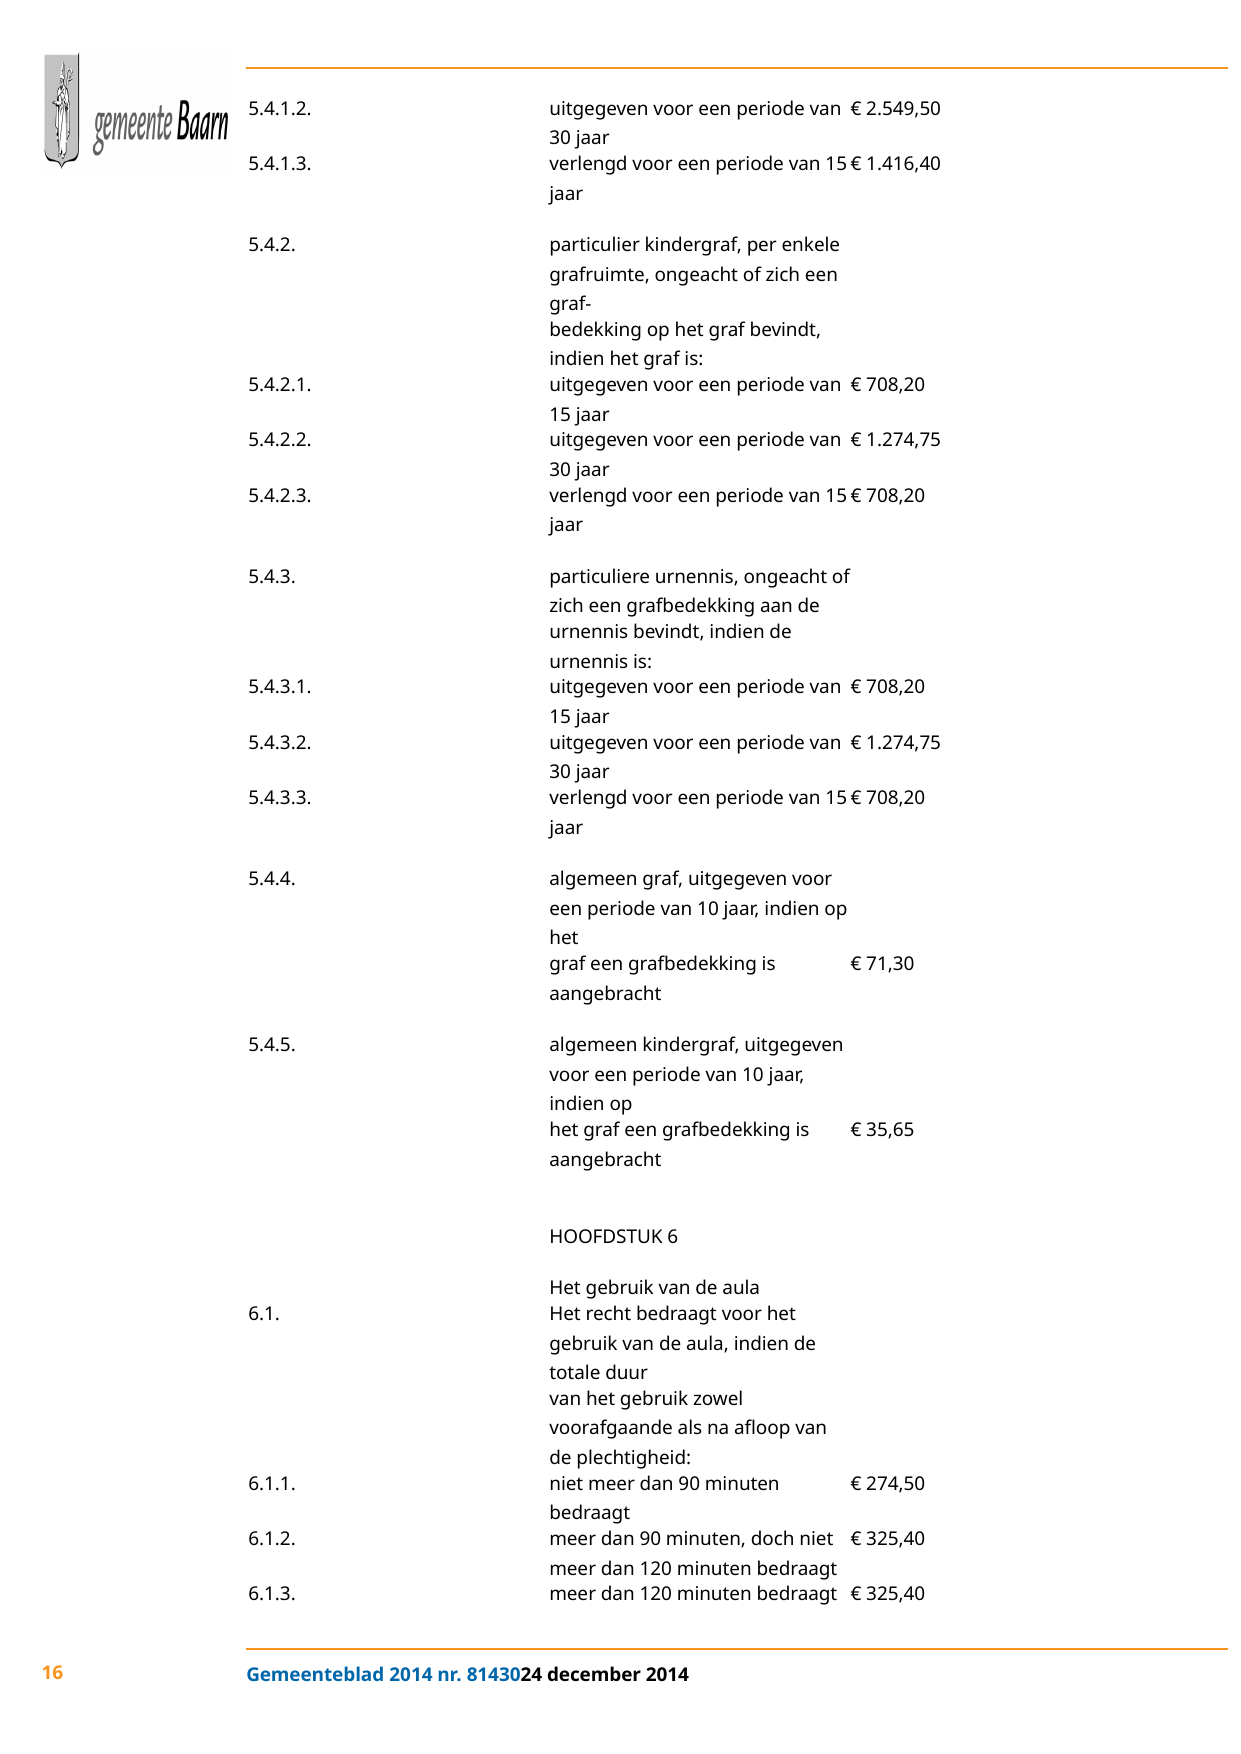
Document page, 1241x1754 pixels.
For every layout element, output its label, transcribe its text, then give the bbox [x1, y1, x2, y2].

table_cell [850, 1300, 1152, 1385]
table_cell 5.4.3.3. [248, 784, 549, 839]
table_cell [549, 1006, 850, 1031]
table_cell [850, 1171, 1152, 1197]
table_cell € 708,20 [850, 784, 1152, 839]
table_cell [248, 1006, 549, 1031]
table_cell € 708,20 [850, 482, 1152, 537]
table_cell algemeen kindergraf, uitgegeven voor een periode van 10 jaar, indien op [549, 1031, 850, 1116]
table_cell € 1.274,75 [850, 729, 1152, 784]
table_cell uitgegeven voor een periode van 15 jaar [549, 674, 850, 729]
table_cell [549, 1249, 850, 1274]
table_cell 5.4.1.3. [248, 150, 549, 205]
table_cell [248, 537, 549, 563]
table_cell van het gebruik zowel voorafgaande als na afloop van de plechtigheid: [549, 1385, 850, 1470]
table_cell [248, 1274, 549, 1300]
table_cell [850, 1006, 1152, 1031]
table_cell particuliere urnennis, ongeacht of zich een grafbedekking aan de [549, 563, 850, 618]
table_cell € 1.416,40 [850, 150, 1152, 205]
table_cell € 274,50 [850, 1470, 1152, 1525]
table_cell uitgegeven voor een periode van 15 jaar [549, 371, 850, 427]
table_cell [850, 618, 1152, 674]
table_cell € 708,20 [850, 674, 1152, 729]
table_cell Het recht bedraagt voor het gebruik van de aula, indien de totale duur [549, 1300, 850, 1385]
table_cell [549, 205, 850, 231]
table_cell [850, 1385, 1152, 1470]
table_cell [850, 1197, 1152, 1223]
table_cell 6.1.2. [248, 1525, 549, 1581]
table_cell uitgegeven voor een periode van 30 jaar [549, 427, 850, 482]
table_cell 5.4.2.2. [248, 427, 549, 482]
table_cell [850, 1274, 1152, 1300]
table_cell [850, 840, 1152, 865]
table_cell € 325,40 [850, 1525, 1152, 1581]
table_cell [850, 865, 1152, 950]
table_cell bedekking op het graf bevindt, indien het graf is: [549, 316, 850, 371]
table_cell [248, 1249, 549, 1274]
table_cell 6.1. [248, 1300, 549, 1385]
table_cell 5.4.3. [248, 563, 549, 618]
table_cell [549, 840, 850, 865]
table_cell het graf een grafbedekking is aangebracht [549, 1116, 850, 1171]
table_cell [248, 618, 549, 674]
table_cell uitgegeven voor een periode van 30 jaar [549, 95, 850, 150]
table_cell 5.4.4. [248, 865, 549, 950]
table_cell [549, 1197, 850, 1223]
table_cell 5.4.3.1. [248, 674, 549, 729]
table_cell [850, 1031, 1152, 1116]
table_cell [248, 840, 549, 865]
table_cell € 35,65 [850, 1116, 1152, 1171]
table_cell [850, 316, 1152, 371]
table_cell 5.4.3.2. [248, 729, 549, 784]
table_cell 5.4.2.1. [248, 371, 549, 427]
table_cell 5.4.5. [248, 1031, 549, 1116]
table_cell 6.1.3. [248, 1581, 549, 1606]
table_cell verlengd voor een periode van 15 jaar [549, 482, 850, 537]
table_cell [850, 1249, 1152, 1274]
table_cell algemeen graf, uitgegeven voor een periode van 10 jaar, indien op het [549, 865, 850, 950]
table_cell HOOFDSTUK 6 [549, 1223, 850, 1249]
table_cell verlengd voor een periode van 15 jaar [549, 784, 850, 839]
table_cell uitgegeven voor een periode van 30 jaar [549, 729, 850, 784]
table_cell [850, 231, 1152, 316]
table_cell [248, 1385, 549, 1470]
table_cell [850, 563, 1152, 618]
table_cell [850, 537, 1152, 563]
table_cell 5.4.2.3. [248, 482, 549, 537]
table_cell [248, 950, 549, 1006]
table_cell meer dan 90 minuten, doch niet meer dan 120 minuten bedraagt [549, 1525, 850, 1581]
table_cell [248, 1171, 549, 1197]
table_cell [549, 537, 850, 563]
table_cell [549, 1171, 850, 1197]
table_cell € 71,30 [850, 950, 1152, 1006]
table_cell € 325,40 [850, 1581, 1152, 1606]
table_cell [248, 1223, 549, 1249]
table_cell 6.1.1. [248, 1470, 549, 1525]
table_cell [850, 1223, 1152, 1249]
table_cell [248, 205, 549, 231]
table_cell Het gebruik van de aula [549, 1274, 850, 1300]
table_cell urnennis bevindt, indien de urnennis is: [549, 618, 850, 674]
table_cell € 708,20 [850, 371, 1152, 427]
table_cell [850, 205, 1152, 231]
picture [41, 47, 231, 172]
table_cell particulier kindergraf, per enkele grafruimte, ongeacht of zich een graf- [549, 231, 850, 316]
table_cell 5.4.1.2. [248, 95, 549, 150]
table_cell € 1.274,75 [850, 427, 1152, 482]
table_cell verlengd voor een periode van 15 jaar [549, 150, 850, 205]
table_cell 5.4.2. [248, 231, 549, 316]
table_cell [248, 316, 549, 371]
table_cell graf een grafbedekking is aangebracht [549, 950, 850, 1006]
table_cell [248, 1116, 549, 1171]
table_cell meer dan 120 minuten bedraagt [549, 1581, 850, 1606]
table_cell € 2.549,50 [850, 95, 1152, 150]
table_cell niet meer dan 90 minuten bedraagt [549, 1470, 850, 1525]
table_cell [248, 1197, 549, 1223]
